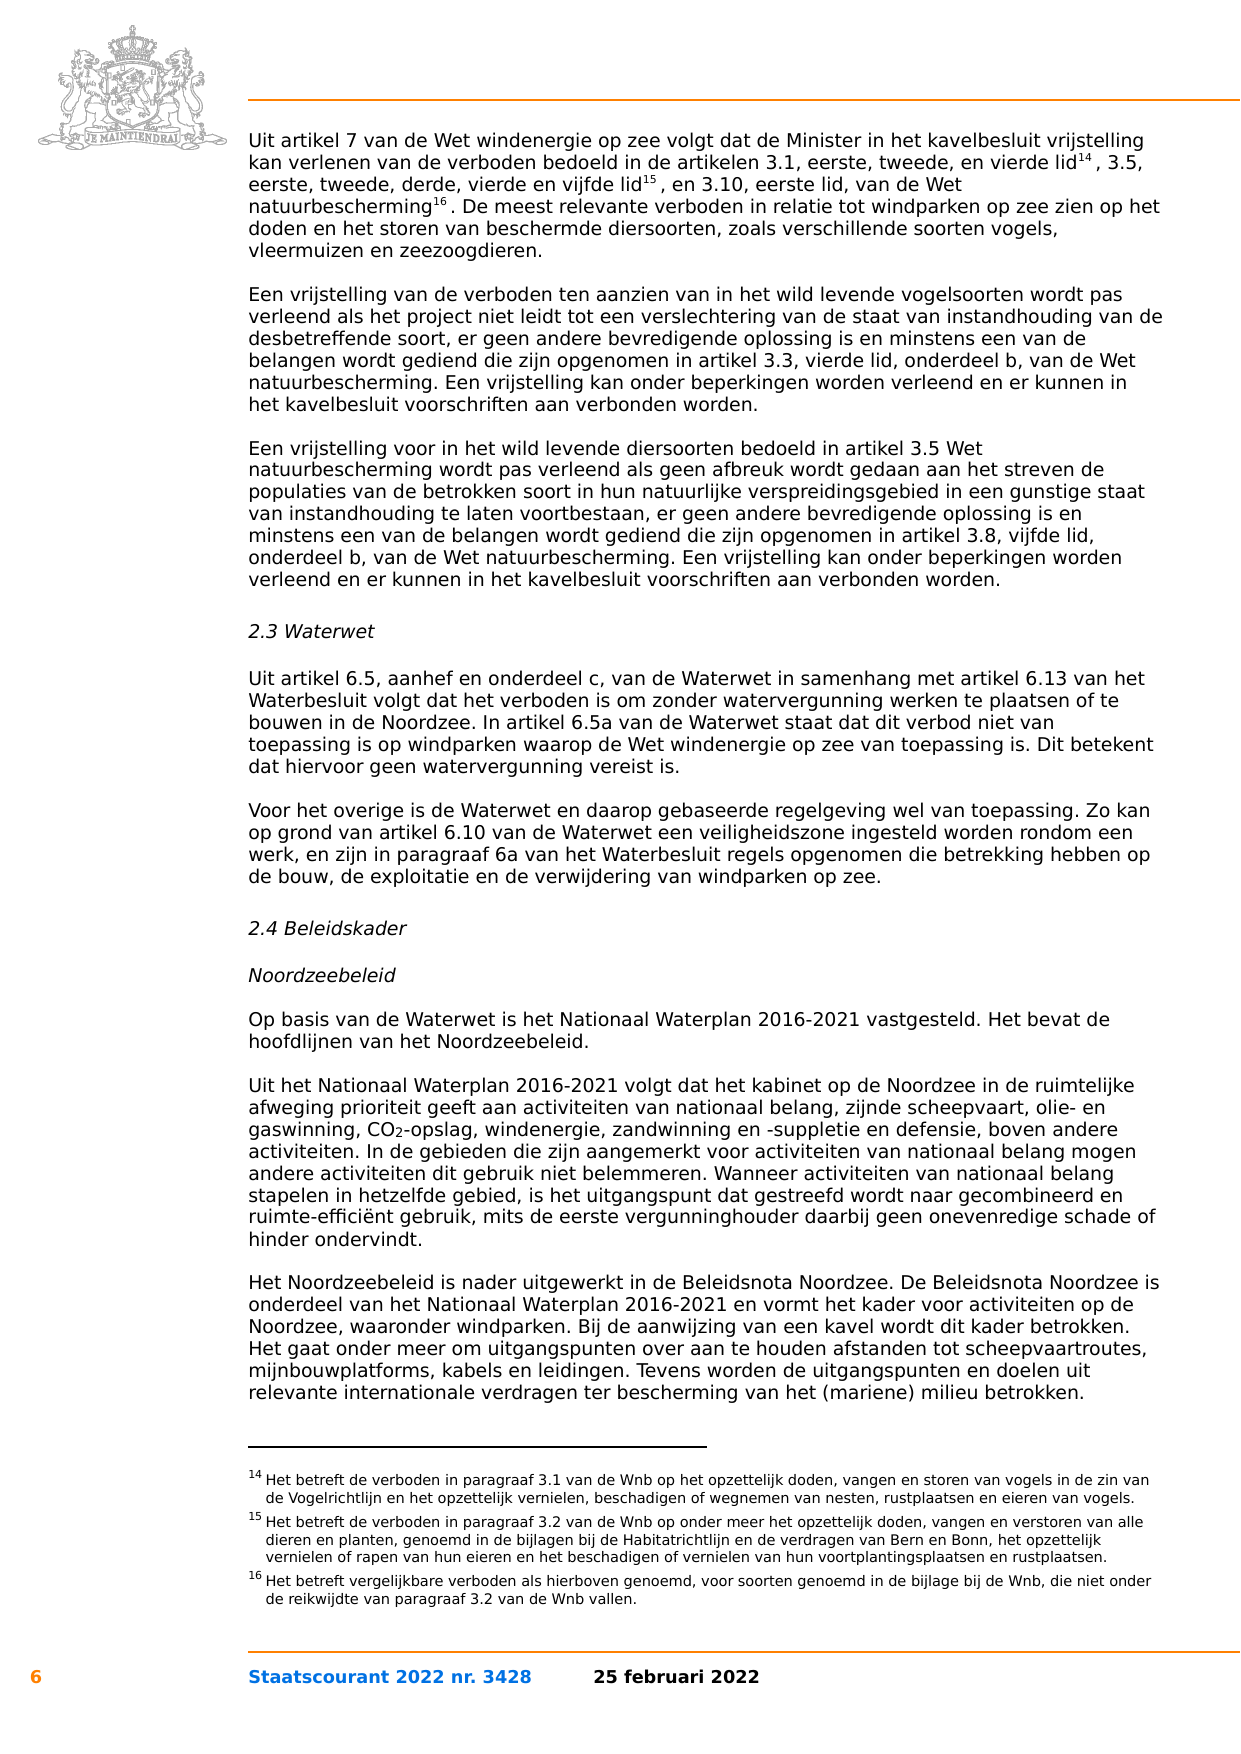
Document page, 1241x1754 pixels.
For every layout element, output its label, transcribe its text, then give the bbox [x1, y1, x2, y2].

text Het betreft de verboden in paragraaf 3.2 van de Wnb op onder meer het opzettelijk doden, vangen en verstoren van alle dieren en planten, genoemd in de bijlagen bij de Habitatrichtlijn en de verdragen van Bern en Bonn, het opzettelijk vernielen of rapen van hun eieren en het beschadigen of vernielen van hun voortplantingsplaatsen en rustplaatsen. [248, 1510, 1163, 1566]
text Een vrijstelling voor in het wild levende diersoorten bedoeld in artikel 3.5 Wet natuurbescherming wordt pas verleend als geen afbreuk wordt gedaan aan het streven de populaties van de betrokken soort in hun natuurlijke verspreidingsgebied in een gunstige staat van instandhouding te laten voortbestaan, er geen andere bevredigende oplossing is en minstens een van de belangen wordt gediend die zijn opgenomen in artikel 3.8, vijfde lid, onderdeel b, van de Wet natuurbescherming. Een vrijstelling kan onder beperkingen worden verleend en er kunnen in het kavelbesluit voorschriften aan verbonden worden. [248, 437, 1163, 591]
subtitle 2.3 Waterwet [248, 621, 1163, 643]
picture [38, 25, 227, 150]
text Het Noordzeebeleid is nader uitgewerkt in de Beleidsnota Noordzee. De Beleidsnota Noordzee is onderdeel van het Nationaal Waterplan 2016-2021 en vormt het kader voor activiteiten op de Noordzee, waaronder windparken. Bij de aanwijzing van een kavel wordt dit kader betrokken. Het gaat onder meer om uitgangspunten over aan te houden afstanden tot scheepvaartroutes, mijnbouwplatforms, kabels en leidingen. Tevens worden de uitgangspunten en doelen uit relevante internationale verdragen ter bescherming van het (mariene) milieu betrokken. [248, 1272, 1163, 1404]
text Voor het overige is de Waterwet en daarop gebaseerde regelgeving wel van toepassing. Zo kan op grond van artikel 6.10 van de Waterwet een veiligheidszone ingesteld worden rondom een werk, en zijn in paragraaf 6a van het Waterbesluit regels opgenomen die betrekking hebben op de bouw, de exploitatie en de verwijdering van windparken op zee. [248, 800, 1163, 888]
subtitle 2.4 Beleidskader [248, 918, 1163, 940]
text Een vrijstelling van de verboden ten aanzien van in het wild levende vogelsoorten wordt pas verleend als het project niet leidt tot een verslechtering van de staat van instandhouding van de desbetreffende soort, er geen andere bevredigende oplossing is en minstens een van de belangen wordt gediend die zijn opgenomen in artikel 3.3, vierde lid, onderdeel b, van de Wet natuurbescherming. Een vrijstelling kan onder beperkingen worden verleend en er kunnen in het kavelbesluit voorschriften aan verbonden worden. [248, 284, 1163, 416]
text Uit artikel 7 van de Wet windenergie op zee volgt dat de Minister in het kavelbesluit vrijstelling kan verlenen van de verboden bedoeld in de artikelen 3.1, eerste, tweede, en vierde lid, 3.5, eerste, tweede, derde, vierde en vijfde lid, en 3.10, eerste lid, van de Wet natuurbescherming. De meest relevante verboden in relatie tot windparken op zee zien op het doden en het storen van beschermde diersoorten, zoals verschillende soorten vogels, vleermuizen en zeezoogdieren. [248, 130, 1163, 262]
text Op basis van de Waterwet is het Nationaal Waterplan 2016-2021 vastgesteld. Het bevat de hoofdlijnen van het Noordzeebeleid. [248, 1009, 1163, 1053]
subtitle Noordzeebeleid [248, 965, 1163, 987]
text Het betreft vergelijkbare verboden als hierboven genoemd, voor soorten genoemd in de bijlage bij de Wnb, die niet onder de reikwijdte van paragraaf 3.2 van de Wnb vallen. [248, 1569, 1163, 1608]
text Het betreft de verboden in paragraaf 3.1 van de Wnb op het opzettelijk doden, vangen en storen van vogels in de zin van de Vogelrichtlijn en het opzettelijk vernielen, beschadigen of wegnemen van nesten, rustplaatsen en eieren van vogels. [248, 1468, 1163, 1507]
text Uit artikel 6.5, aanhef en onderdeel c, van de Waterwet in samenhang met artikel 6.13 van het Waterbesluit volgt dat het verboden is om zonder watervergunning werken te plaatsen of te bouwen in de Noordzee. In artikel 6.5a van de Waterwet staat dat dit verbod niet van toepassing is op windparken waarop de Wet windenergie op zee van toepassing is. Dit betekent dat hiervoor geen watervergunning vereist is. [248, 668, 1163, 778]
text Uit het Nationaal Waterplan 2016-2021 volgt dat het kabinet op de Noordzee in de ruimtelijke afweging prioriteit geeft aan activiteiten van nationaal belang, zijnde scheepvaart, olie- en gaswinning, CO2-opslag, windenergie, zandwinning en -suppletie en defensie, boven andere activiteiten. In de gebieden die zijn aangemerkt voor activiteiten van nationaal belang mogen andere activiteiten dit gebruik niet belemmeren. Wanneer activiteiten van nationaal belang stapelen in hetzelfde gebied, is het uitgangspunt dat gestreefd wordt naar gecombineerd en ruimte-efficiënt gebruik, mits de eerste vergunninghouder daarbij geen onevenredige schade of hinder ondervindt. [248, 1074, 1163, 1250]
